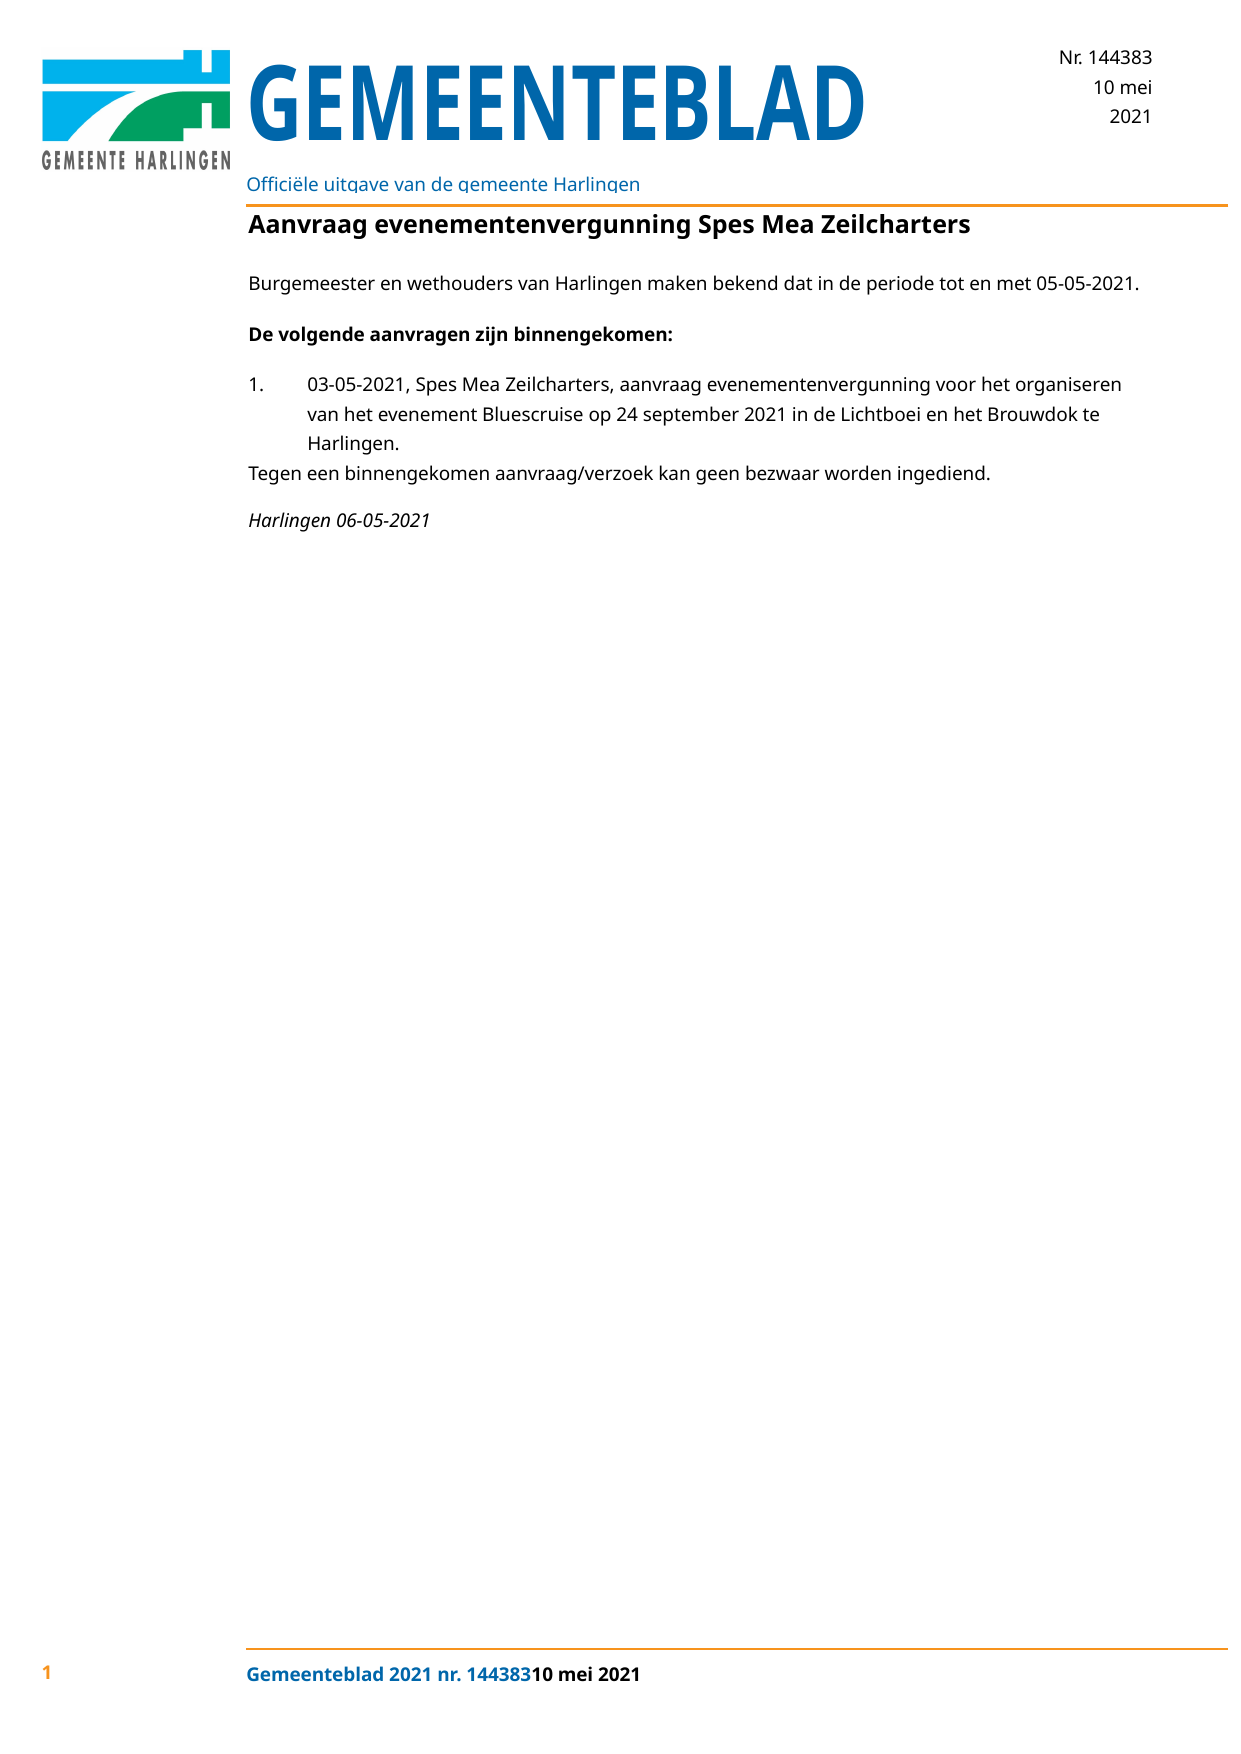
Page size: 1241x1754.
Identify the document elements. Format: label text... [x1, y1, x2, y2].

text Aanvraag evenementenvergunning Spes Mea Zeilcharters [248, 207, 1152, 241]
text De volgende aanvragen zijn binnengekomen: [248, 321, 1152, 346]
text Harlingen 06-05-2021 [248, 508, 1152, 533]
list 03-05-2021, Spes Mea Zeilcharters, aanvraag evenementenvergunning voor het organiseren van het evenement Bluescruise op 24 september 2021 in de Lichtboei en het Brouwdok te Harlingen. [248, 371, 1152, 456]
text Burgemeester en wethouders van Harlingen maken bekend dat in de periode tot en met 05-05-2021. [248, 270, 1152, 296]
picture [41, 47, 231, 172]
text Tegen een binnengekomen aanvraag/verzoek kan geen bezwaar worden ingediend. [248, 460, 1152, 486]
